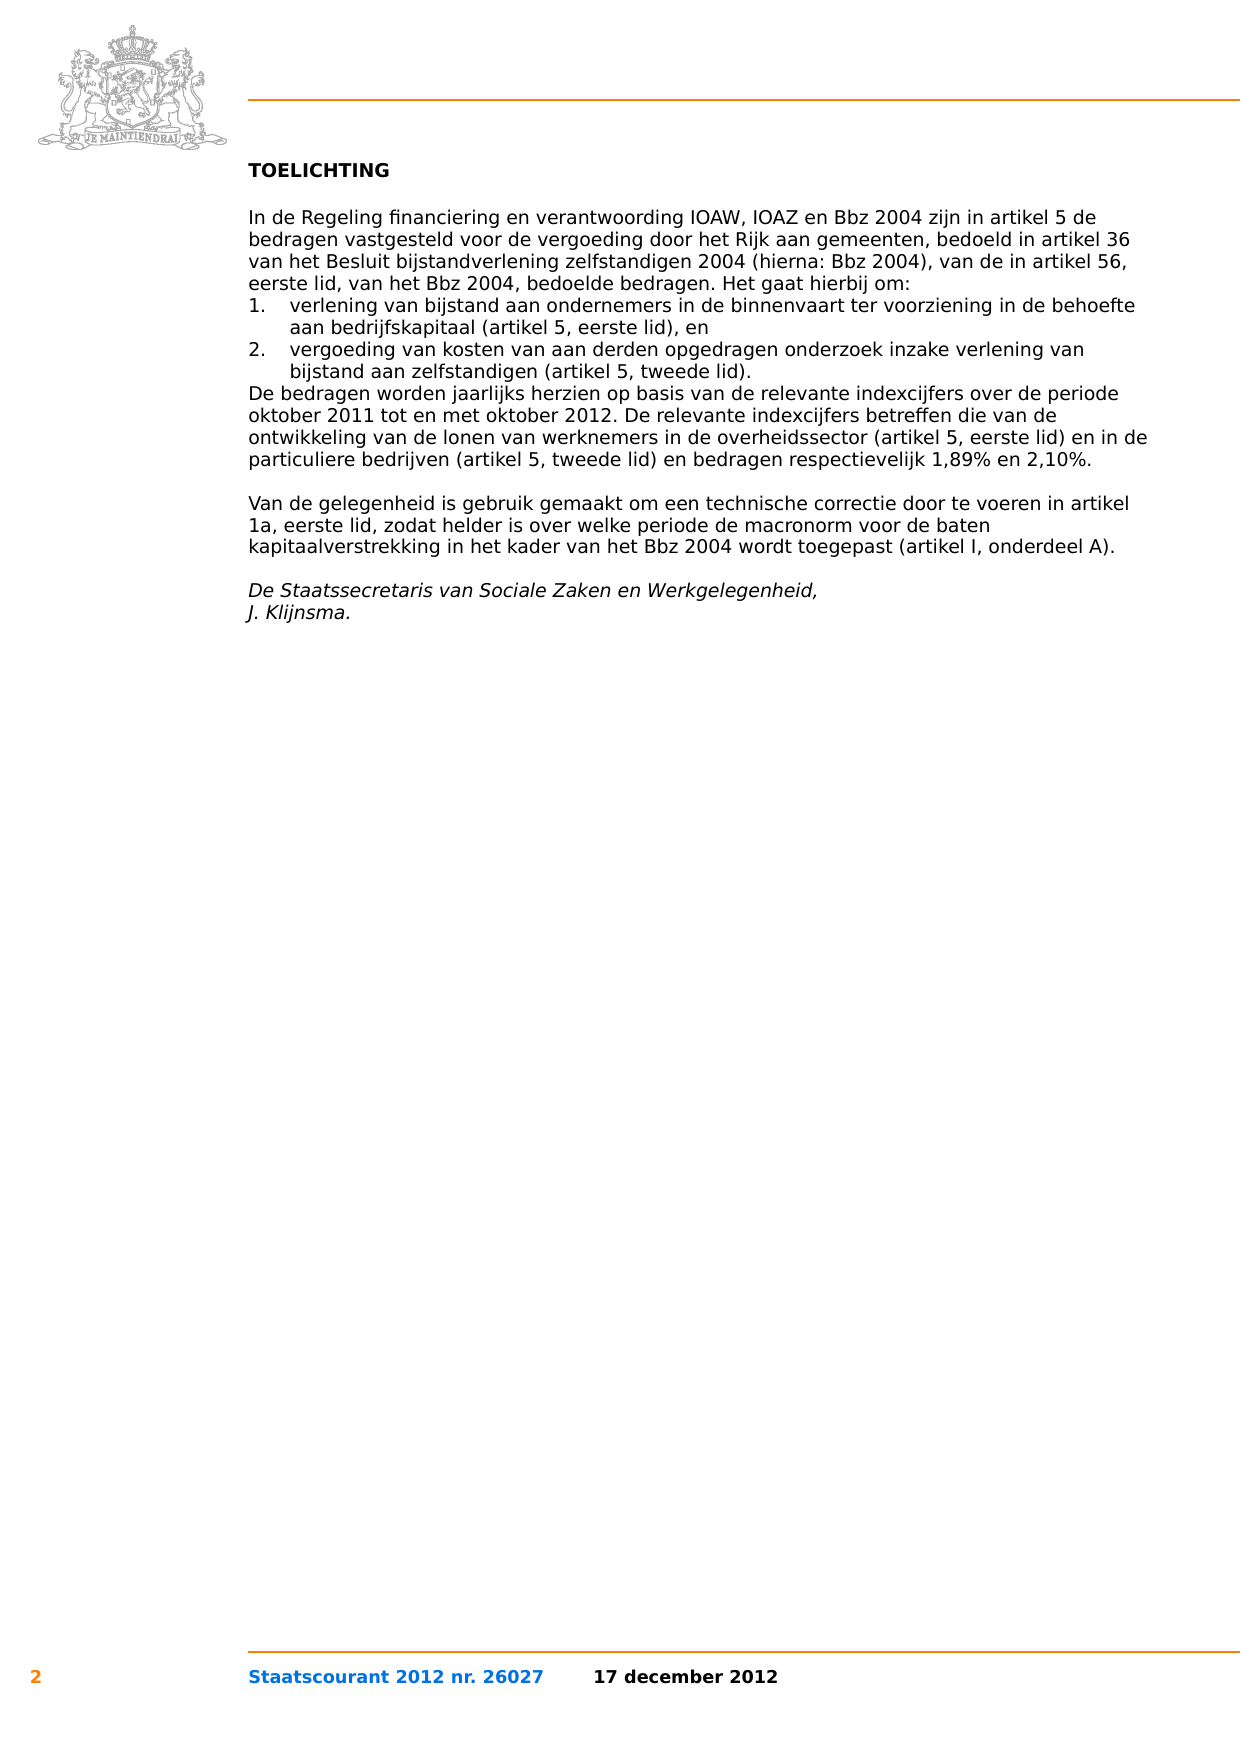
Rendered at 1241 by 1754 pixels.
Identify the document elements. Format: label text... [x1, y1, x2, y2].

text De Staatssecretaris van Sociale Zaken en Werkgelegenheid, J. Klijnsma. [248, 580, 1163, 624]
text 2. vergoeding van kosten van aan derden opgedragen onderzoek inzake verlening van bijstand aan zelfstandigen (artikel 5, tweede lid). [248, 339, 1163, 383]
text De bedragen worden jaarlijks herzien op basis van de relevante indexcijfers over de periode oktober 2011 tot en met oktober 2012. De relevante indexcijfers betreffen die van de ontwikkeling van de lonen van werknemers in de overheidssector (artikel 5, eerste lid) en in de particuliere bedrijven (artikel 5, tweede lid) en bedragen respectievelijk 1,89% en 2,10%. [248, 383, 1163, 471]
picture [38, 25, 227, 150]
text In de Regeling financiering en verantwoording IOAW, IOAZ en Bbz 2004 zijn in artikel 5 de bedragen vastgesteld voor de vergoeding door het Rijk aan gemeenten, bedoeld in artikel 36 van het Besluit bijstandverlening zelfstandigen 2004 (hierna: Bbz 2004), van de in artikel 56, eerste lid, van het Bbz 2004, bedoelde bedragen. Het gaat hierbij om: [248, 207, 1163, 295]
text Van de gelegenheid is gebruik gemaakt om een technische correctie door te voeren in artikel 1a, eerste lid, zodat helder is over welke periode de macronorm voor de baten kapitaalverstrekking in het kader van het Bbz 2004 wordt toegepast (artikel I, onderdeel A). [248, 492, 1163, 558]
text 1. verlening van bijstand aan ondernemers in de binnenvaart ter voorziening in de behoefte aan bedrijfskapitaal (artikel 5, eerste lid), en [248, 295, 1163, 339]
subtitle TOELICHTING [248, 160, 1163, 182]
